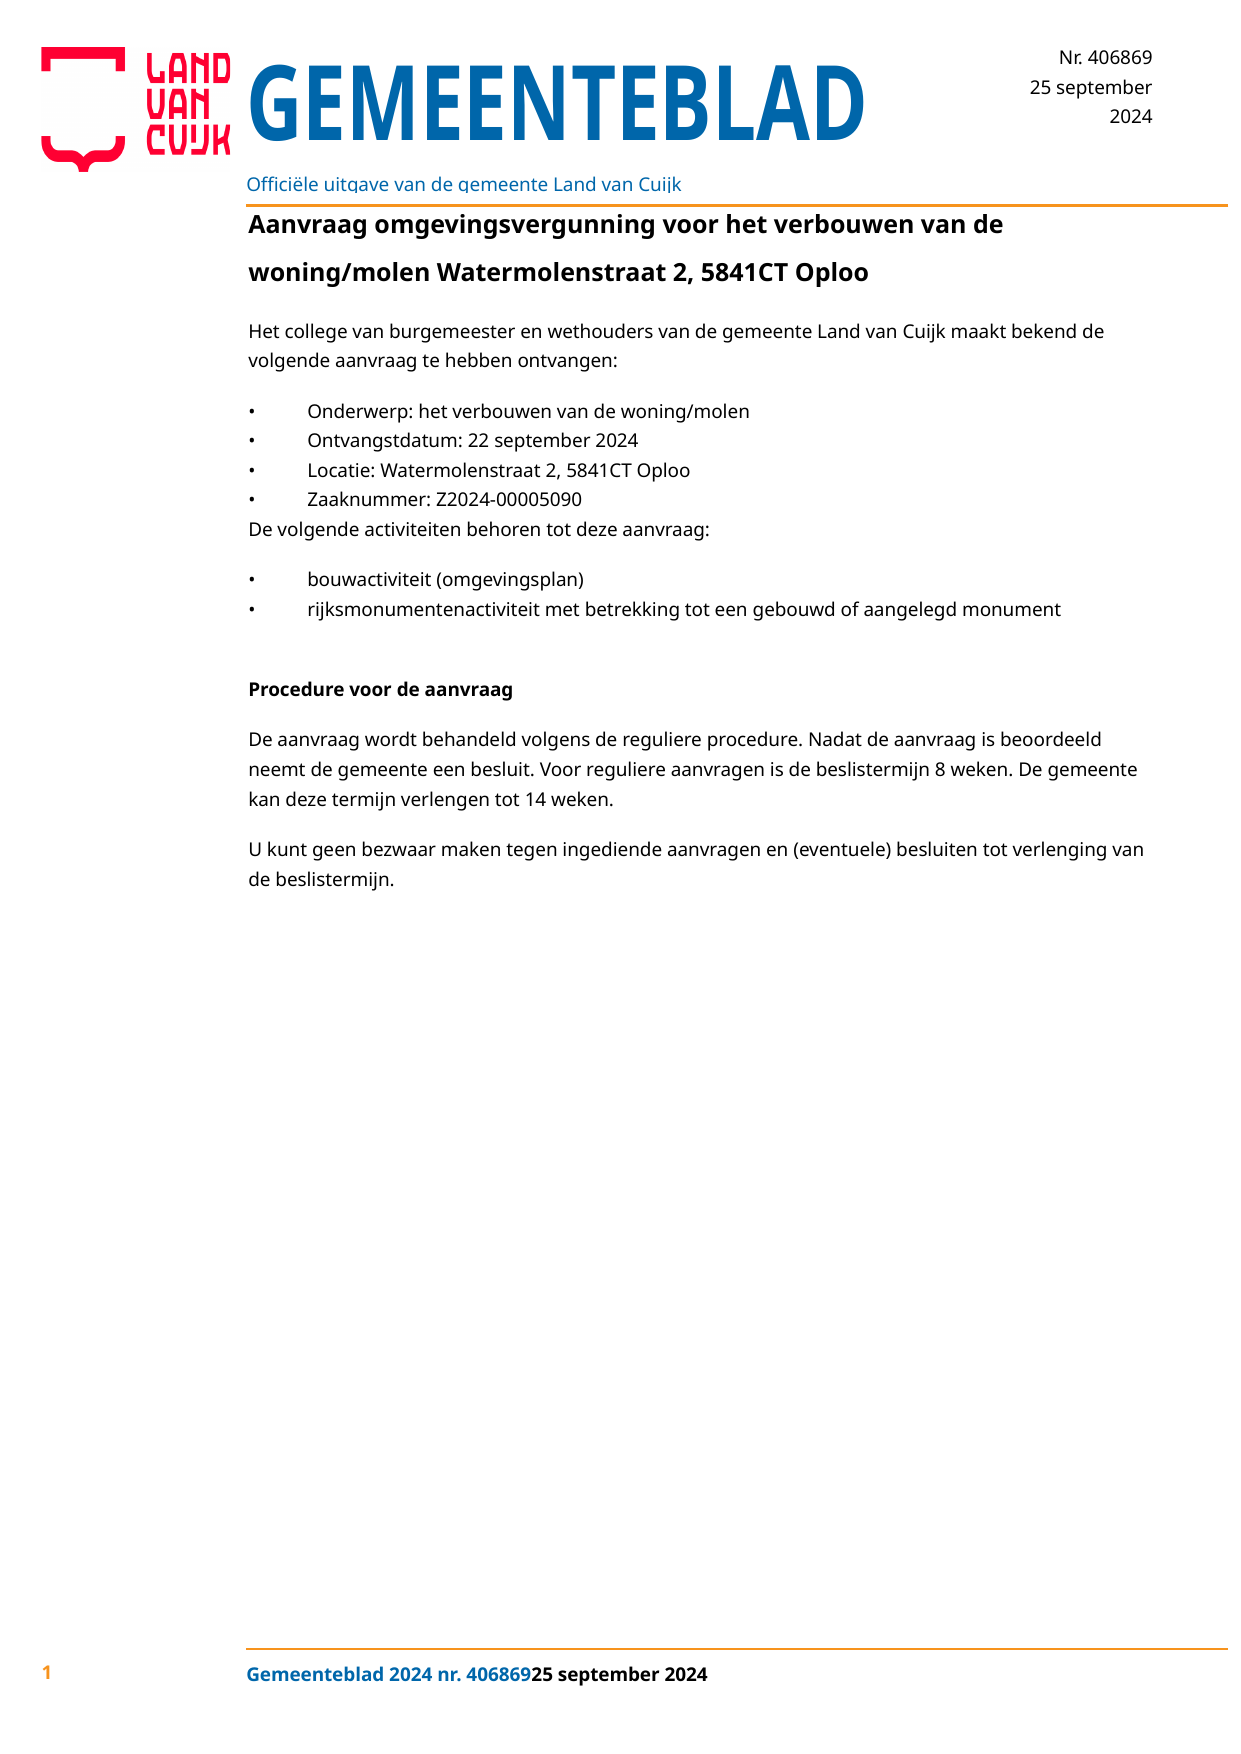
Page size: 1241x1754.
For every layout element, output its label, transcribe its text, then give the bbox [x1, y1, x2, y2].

list Locatie: Watermolenstraat 2, 5841CT Oploo [248, 457, 1152, 483]
picture [41, 47, 231, 172]
text U kunt geen bezwaar maken tegen ingediende aanvragen en (eventuele) besluiten tot verlenging van de beslistermijn. [248, 836, 1152, 892]
list rijksmonumentenactiviteit met betrekking tot een gebouwd of aangelegd monument [248, 596, 1152, 622]
text De volgende activiteiten behoren tot deze aanvraag: [248, 516, 1152, 542]
text Aanvraag omgevingsvergunning voor het verbouwen van de woning/molen Watermolenstraat 2, 5841CT Oploo [248, 207, 1152, 288]
list bouwactiviteit (omgevingsplan) [248, 567, 1152, 592]
text Het college van burgemeester en wethouders van de gemeente Land van Cuijk maakt bekend de volgende aanvraag te hebben ontvangen: [248, 318, 1152, 373]
text De aanvraag wordt behandeld volgens de reguliere procedure. Nadat de aanvraag is beoordeeld neemt de gemeente een besluit. Voor reguliere aanvragen is de beslistermijn 8 weken. De gemeente kan deze termijn verlengen tot 14 weken. [248, 727, 1152, 812]
list Ontvangstdatum: 22 september 2024 [248, 427, 1152, 453]
list Onderwerp: het verbouwen van de woning/molen [248, 398, 1152, 424]
list Zaaknummer: Z2024-00005090 [248, 487, 1152, 512]
text Procedure voor de aanvraag [248, 676, 1152, 702]
